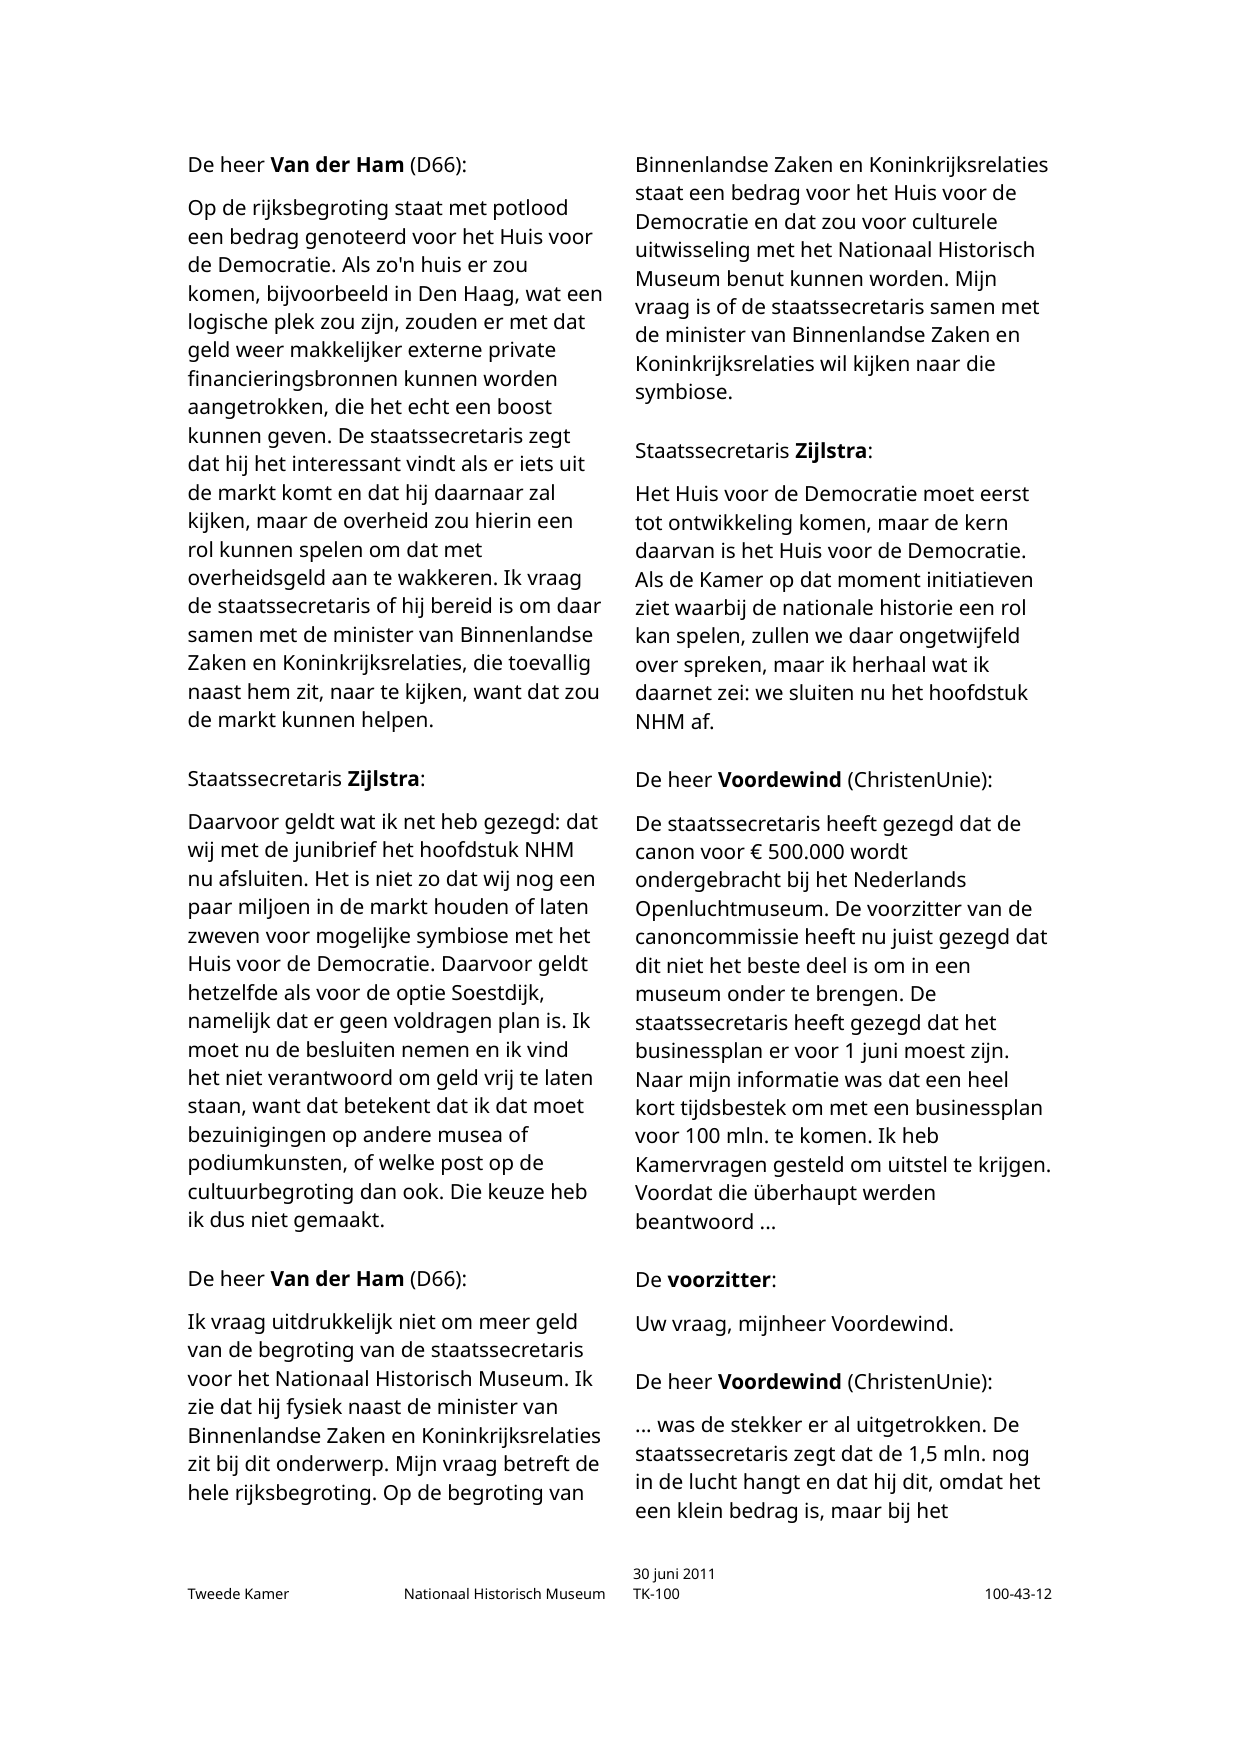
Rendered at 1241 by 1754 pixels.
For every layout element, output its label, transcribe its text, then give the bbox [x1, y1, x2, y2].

text Staatssecretaris Zijlstra: [187, 764, 605, 792]
text Binnenlandse Zaken en Koninkrijksrelaties staat een bedrag voor het Huis voor de Democratie en dat zou voor culturele uitwisseling met het Nationaal Historisch Museum benut kunnen worden. Mijn vraag is of de staatssecretaris samen met de minister van Binnenlandse Zaken en Koninkrijksrelaties wil kijken naar die symbiose. [635, 150, 1053, 406]
text Staatssecretaris Zijlstra: [635, 436, 1053, 464]
text Op de rijksbegroting staat met potlood een bedrag genoteerd voor het Huis voor de Democratie. Als zo'n huis er zou komen, bijvoorbeeld in Den Haag, wat een logische plek zou zijn, zouden er met dat geld weer makkelijker externe private financieringsbronnen kunnen worden aangetrokken, die het echt een boost kunnen geven. De staatssecretaris zegt dat hij het interessant vindt als er iets uit de markt komt en dat hij daarnaar zal kijken, maar de overheid zou hierin een rol kunnen spelen om dat met overheidsgeld aan te wakkeren. Ik vraag de staatssecretaris of hij bereid is om daar samen met de minister van Binnenlandse Zaken en Koninkrijksrelaties, die toevallig naast hem zit, naar te kijken, want dat zou de markt kunnen helpen. [187, 193, 605, 734]
text De heer Voordewind (ChristenUnie): [635, 1367, 1053, 1396]
text De voorzitter: [635, 1265, 1053, 1294]
text Uw vraag, mijnheer Voordewind. [635, 1309, 1053, 1337]
text De heer Van der Ham (D66): [187, 150, 605, 178]
text Ik vraag uitdrukkelijk niet om meer geld van de begroting van de staatssecretaris voor het Nationaal Historisch Museum. Ik zie dat hij fysiek naast de minister van Binnenlandse Zaken en Koninkrijksrelaties zit bij dit onderwerp. Mijn vraag betreft de hele rijksbegroting. Op de begroting van [187, 1307, 605, 1506]
text Het Huis voor de Democratie moet eerst tot ontwikkeling komen, maar de kern daarvan is het Huis voor de Democratie. Als de Kamer op dat moment initiatieven ziet waarbij de nationale historie een rol kan spelen, zullen we daar ongetwijfeld over spreken, maar ik herhaal wat ik daarnet zei: we sluiten nu het hoofdstuk NHM af. [635, 479, 1053, 735]
text ... was de stekker er al uitgetrokken. De staatssecretaris zegt dat de 1,5 mln. nog in de lucht hangt en dat hij dit, omdat het een klein bedrag is, maar bij het [635, 1411, 1053, 1524]
text De staatssecretaris heeft gezegd dat de canon voor € 500.000 wordt ondergebracht bij het Nederlands Openluchtmuseum. De voorzitter van de canoncommissie heeft nu juist gezegd dat dit niet het beste deel is om in een museum onder te brengen. De staatssecretaris heeft gezegd dat het businessplan er voor 1 juni moest zijn. Naar mijn informatie was dat een heel kort tijdsbestek om met een businessplan voor 100 mln. te komen. Ik heb Kamervragen gesteld om uitstel te krijgen. Voordat die überhaupt werden beantwoord ... [635, 809, 1053, 1235]
text De heer Van der Ham (D66): [187, 1264, 605, 1292]
text Daarvoor geldt wat ik net heb gezegd: dat wij met de junibrief het hoofdstuk NHM nu afsluiten. Het is niet zo dat wij nog een paar miljoen in de markt houden of laten zweven voor mogelijke symbiose met het Huis voor de Democratie. Daarvoor geldt hetzelfde als voor de optie Soestdijk, namelijk dat er geen voldragen plan is. Ik moet nu de besluiten nemen en ik vind het niet verantwoord om geld vrij te laten staan, want dat betekent dat ik dat moet bezuinigingen op andere musea of podiumkunsten, of welke post op de cultuurbegroting dan ook. Die keuze heb ik dus niet gemaakt. [187, 807, 605, 1234]
text De heer Voordewind (ChristenUnie): [635, 765, 1053, 794]
